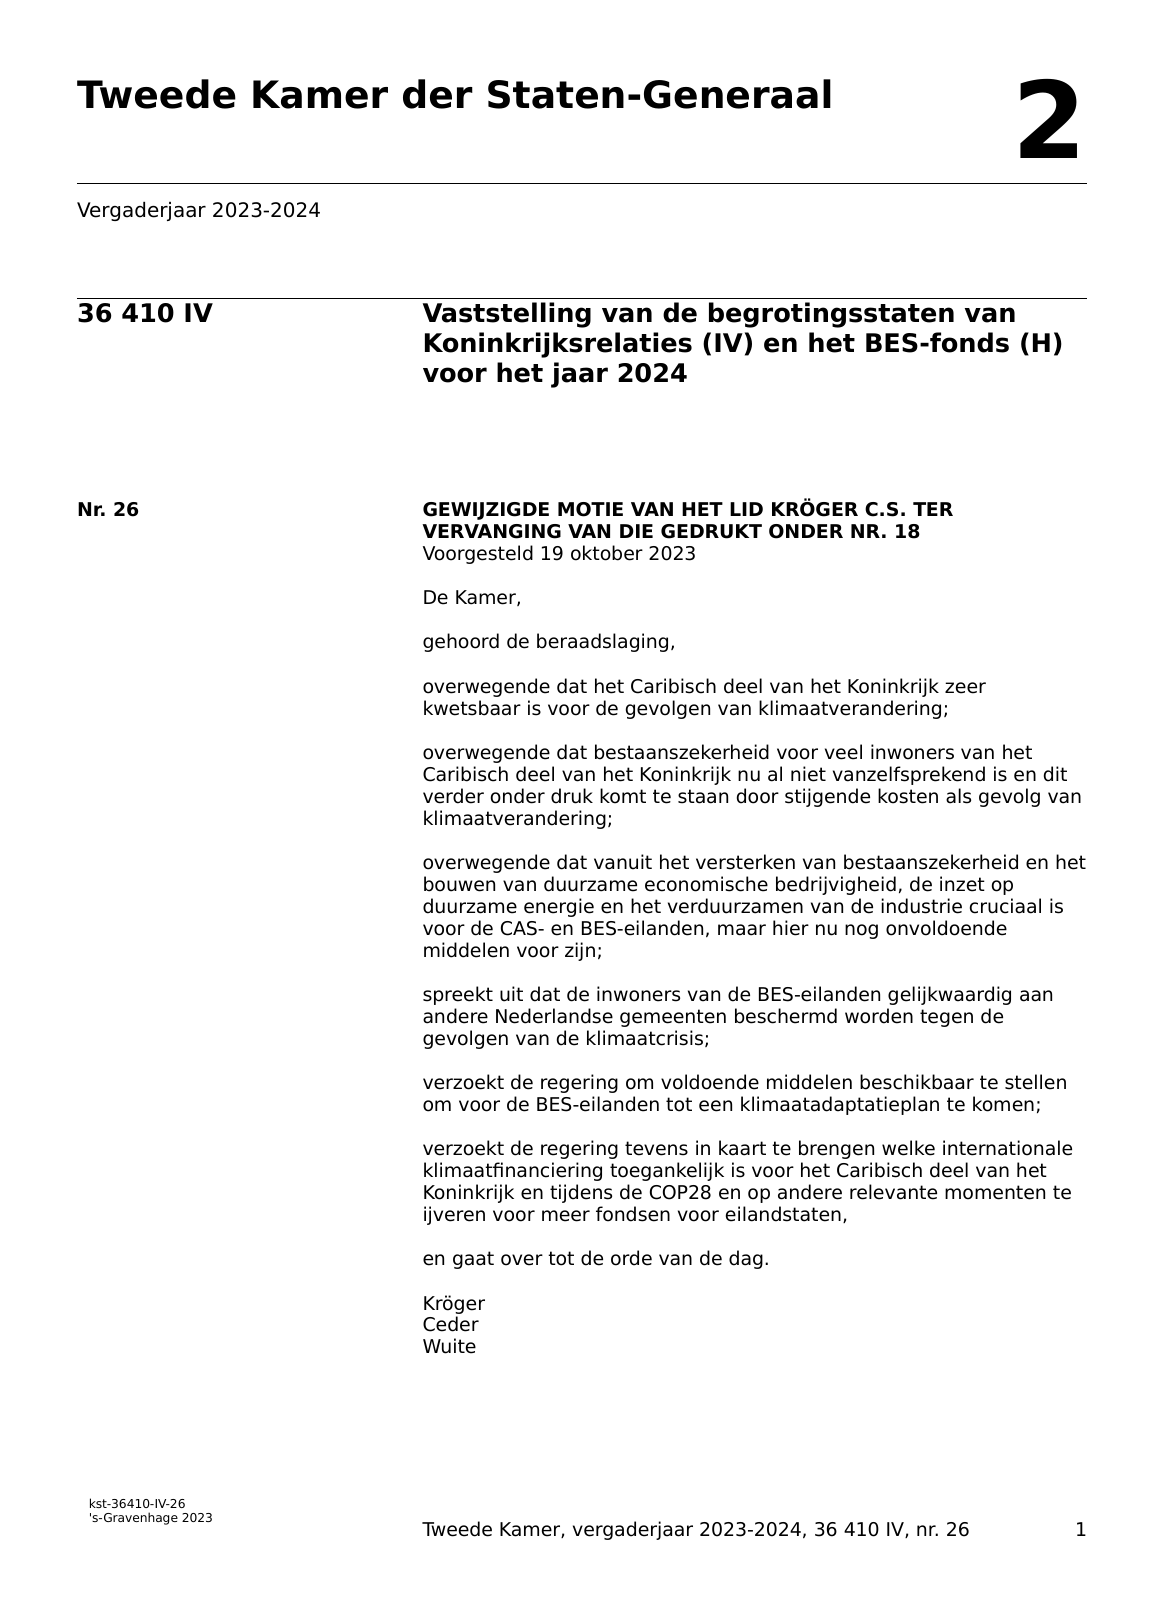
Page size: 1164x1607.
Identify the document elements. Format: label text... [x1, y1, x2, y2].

text kst-36410-IV-26 [88, 1497, 323, 1511]
text verzoekt de regering tevens in kaart te brengen welke internationale klimaatfinanciering toegankelijk is voor het Caribisch deel van het Koninkrijk en tijdens de COP28 en op andere relevante momenten te ijveren voor meer fondsen voor eilandstaten, [422, 1138, 1087, 1226]
table_cell Vergaderjaar 2023-2024 [77, 184, 1087, 298]
text spreekt uit dat de inwoners van de BES-eilanden gelijkwaardig aan andere Nederlandse gemeenten beschermd worden tegen de gevolgen van de klimaatcrisis; [422, 984, 1087, 1050]
subtitle 36 410 IV Vaststelling van de begrotingsstaten van Koninkrijksrelaties (IV) en het BES-fonds (H) voor het jaar 2024 [77, 299, 1087, 388]
text Kröger [422, 1292, 1087, 1314]
subtitle Nr. 26 GEWIJZIGDE MOTIE VAN HET LID KRÖGER C.S. TER VERVANGING VAN DIE GEDRUKT ONDER NR. 18 [77, 499, 1087, 543]
text gehoord de beraadslaging, [422, 631, 1087, 653]
text 's-Gravenhage 2023 [88, 1511, 323, 1525]
table_header Tweede Kamer der Staten-Generaal [77, 59, 886, 183]
text Voorgesteld 19 oktober 2023 [422, 543, 1087, 565]
text overwegende dat het Caribisch deel van het Koninkrijk zeer kwetsbaar is voor de gevolgen van klimaatverandering; [422, 676, 1087, 719]
text De Kamer, [422, 587, 1087, 609]
table_header 2 [886, 59, 1087, 183]
text en gaat over tot de orde van de dag. [422, 1248, 1087, 1270]
text Ceder [422, 1314, 1087, 1336]
text overwegende dat vanuit het versterken van bestaanszekerheid en het bouwen van duurzame economische bedrijvigheid, de inzet op duurzame energie en het verduurzamen van de industrie cruciaal is voor de CAS- en BES-eilanden, maar hier nu nog onvoldoende middelen voor zijn; [422, 852, 1087, 962]
text verzoekt de regering om voldoende middelen beschikbaar te stellen om voor de BES-eilanden tot een klimaatadaptatieplan te komen; [422, 1072, 1087, 1116]
text Wuite [422, 1336, 1087, 1358]
text overwegende dat bestaanszekerheid voor veel inwoners van het Caribisch deel van het Koninkrijk nu al niet vanzelfsprekend is en dit verder onder druk komt te staan door stijgende kosten als gevolg van klimaatverandering; [422, 742, 1087, 829]
